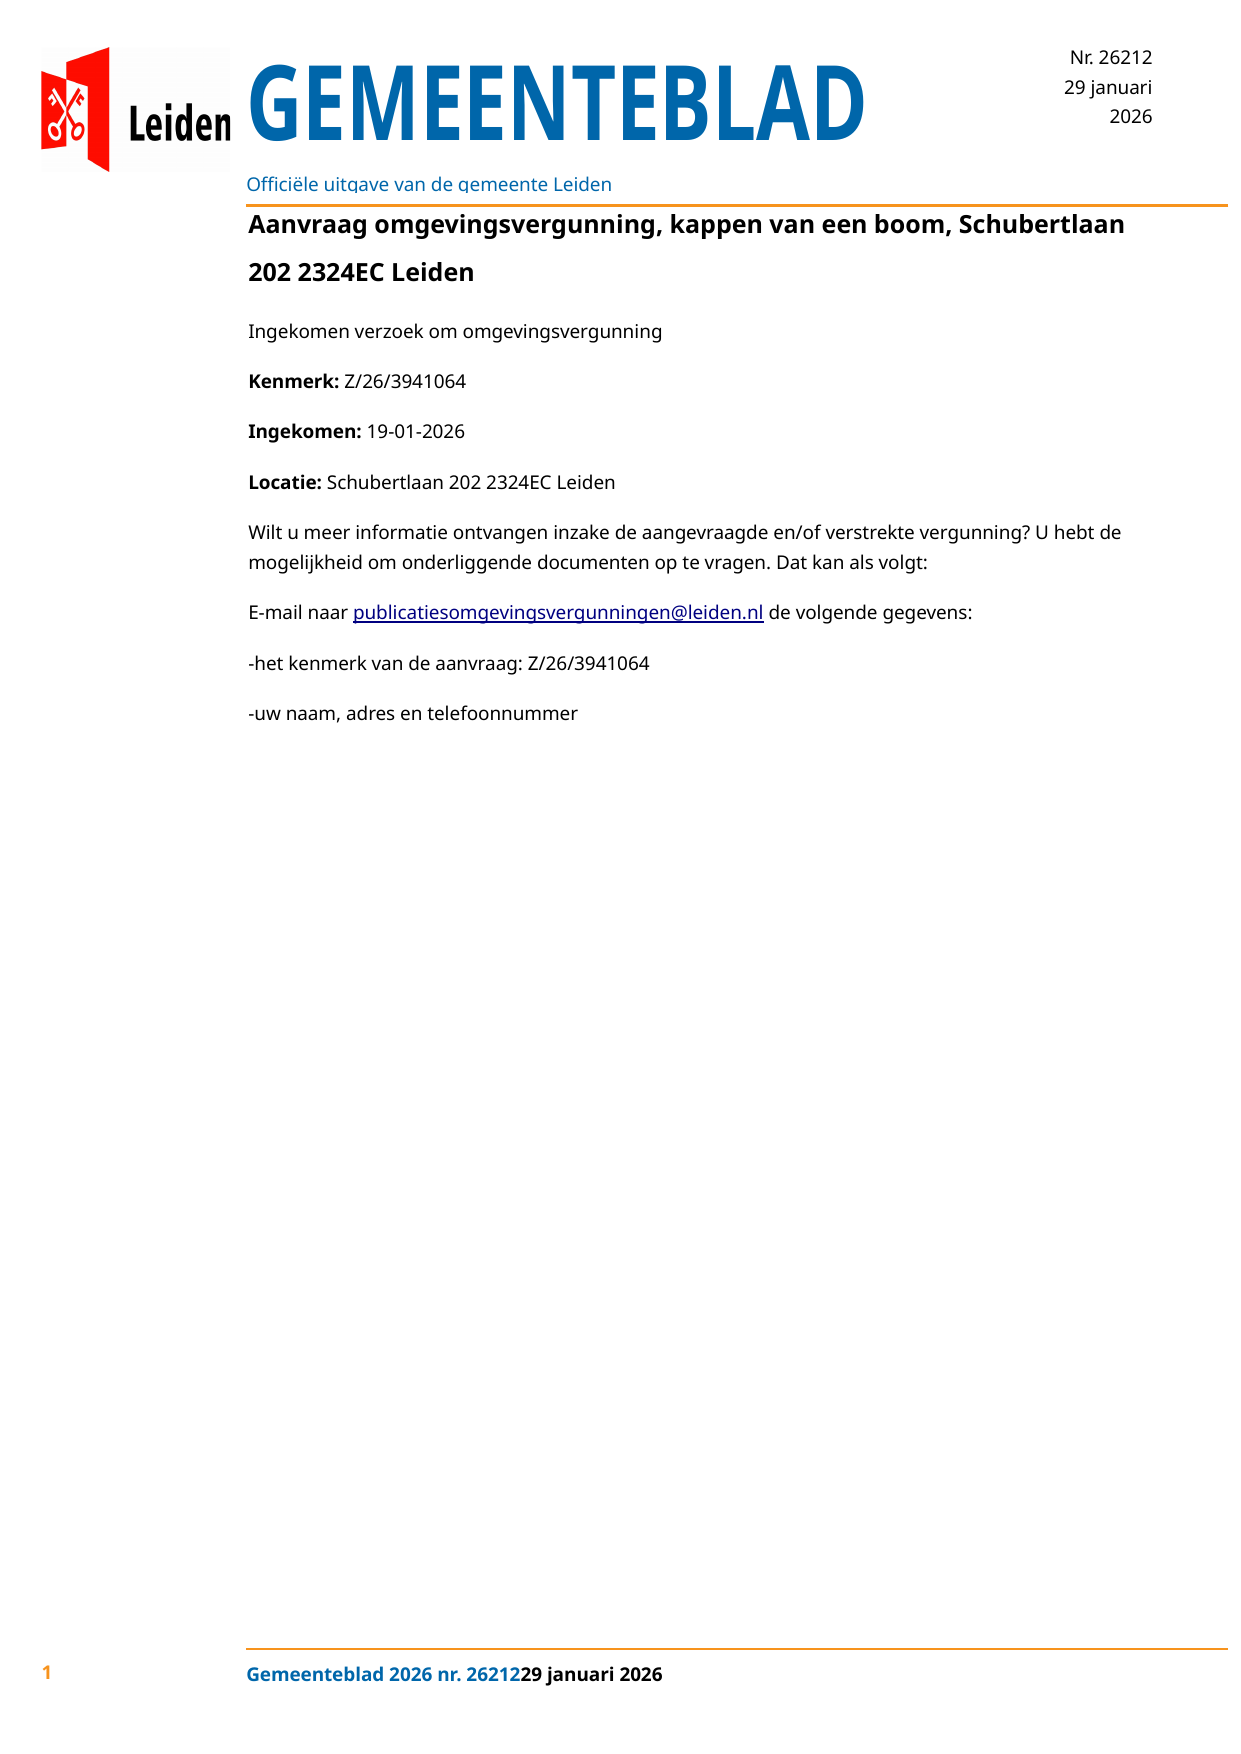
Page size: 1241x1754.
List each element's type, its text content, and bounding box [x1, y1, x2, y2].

text -het kenmerk van de aanvraag: Z/26/3941064 [248, 650, 1152, 676]
picture [41, 47, 231, 172]
text Kenmerk: Z/26/3941064 [248, 368, 1152, 394]
text Aanvraag omgevingsvergunning, kappen van een boom, Schubertlaan 202 2324EC Leiden [248, 207, 1152, 288]
text Ingekomen verzoek om omgevingsvergunning [248, 318, 1152, 344]
text E-mail naar publicatiesomgevingsvergunningen@leiden.nl de volgende gegevens: [248, 599, 1152, 625]
text -uw naam, adres en telefoonnummer [248, 700, 1152, 726]
text Ingekomen: 19-01-2026 [248, 419, 1152, 444]
text Locatie: Schubertlaan 202 2324EC Leiden [248, 469, 1152, 495]
text Wilt u meer informatie ontvangen inzake de aangevraagde en/of verstrekte vergunning? U hebt de mogelijkheid om onderliggende documenten op te vragen. Dat kan als volgt: [248, 519, 1152, 575]
